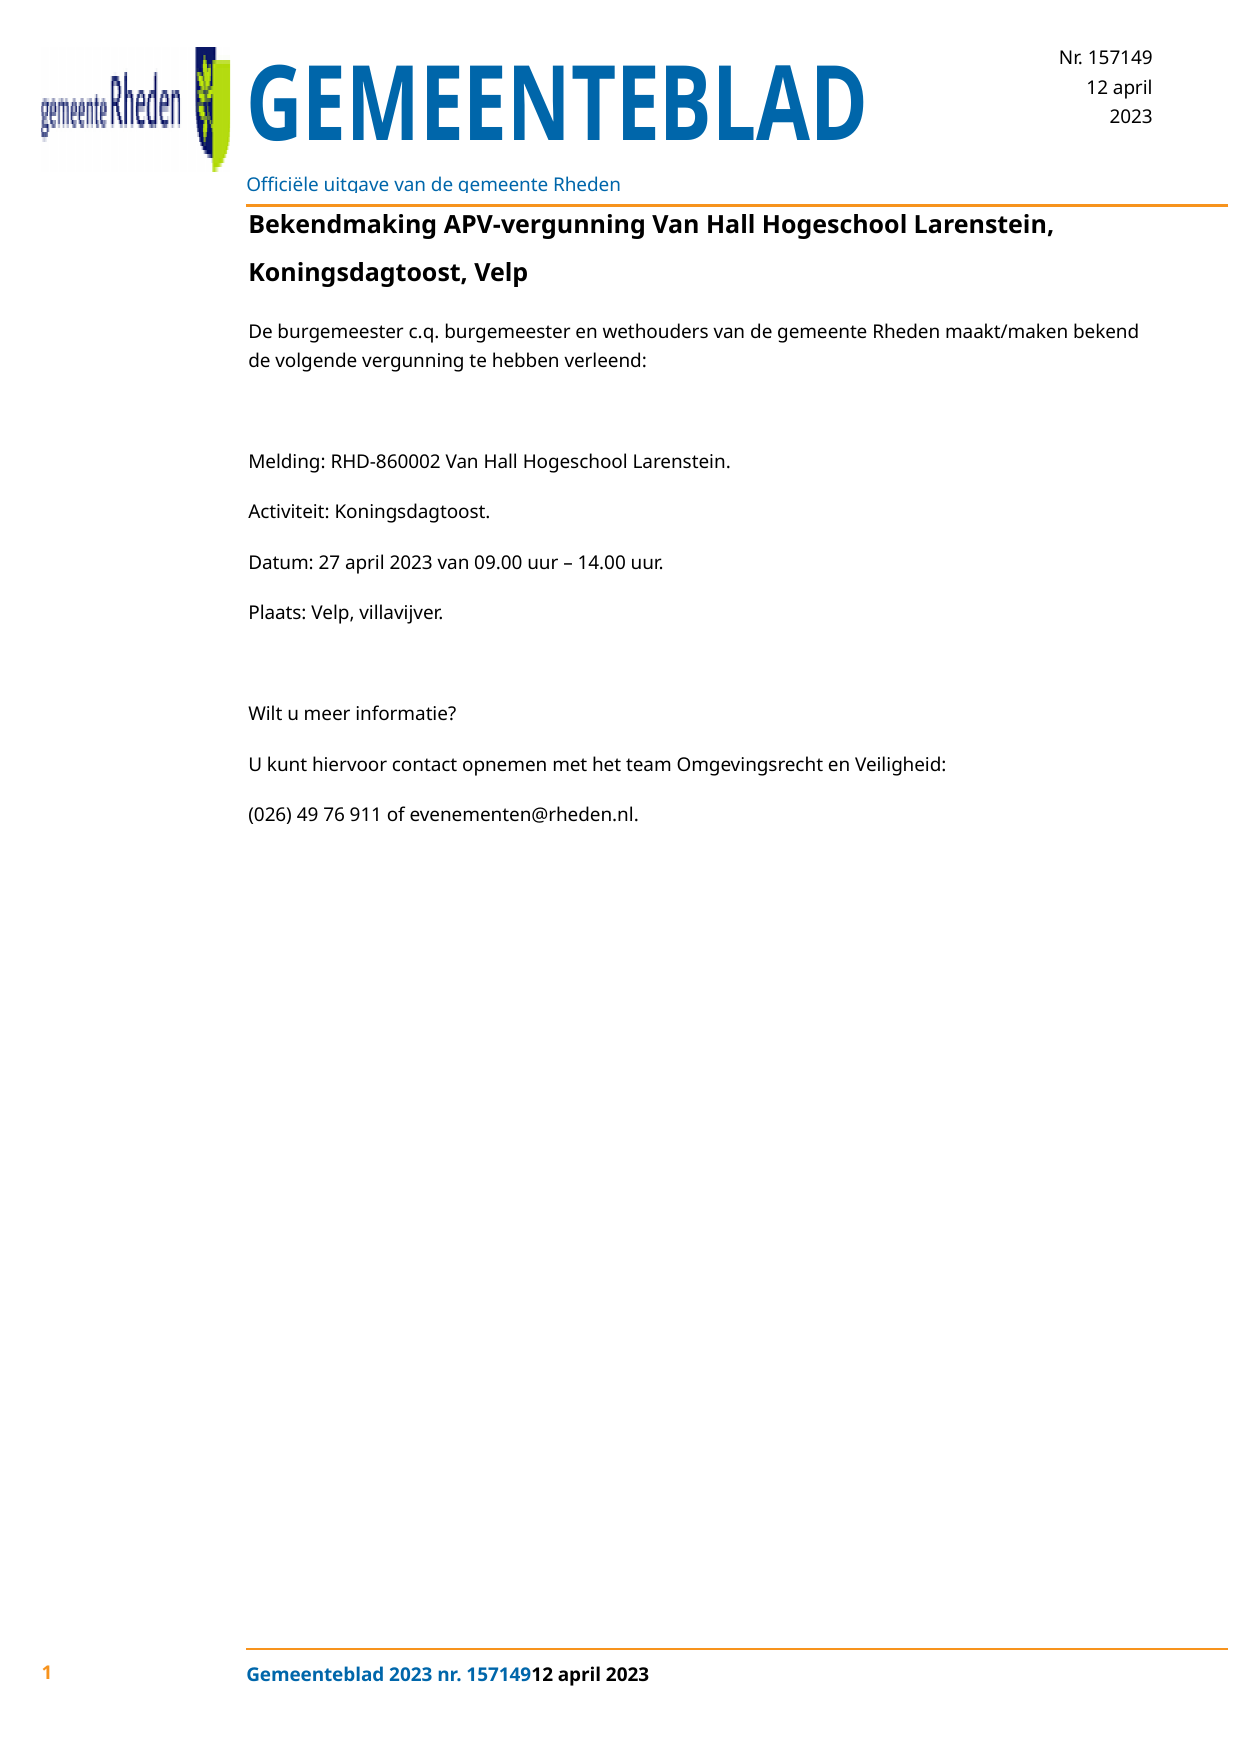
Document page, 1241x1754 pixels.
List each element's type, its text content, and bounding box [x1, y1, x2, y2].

picture [41, 47, 231, 172]
text Datum: 27 april 2023 van 09.00 uur – 14.00 uur. [248, 549, 1152, 575]
text Activiteit: Koningsdagtoost. [248, 499, 1152, 524]
text Plaats: Velp, villavijver. [248, 599, 1152, 625]
text U kunt hiervoor contact opnemen met het team Omgevingsrecht en Veiligheid: [248, 751, 1152, 777]
text (026) 49 76 911 of evenementen@rheden.nl. [248, 801, 1152, 827]
text De burgemeester c.q. burgemeester en wethouders van de gemeente Rheden maakt/maken bekend de volgende vergunning te hebben verleend: [248, 318, 1152, 373]
text Melding: RHD-860002 Van Hall Hogeschool Larenstein. [248, 448, 1152, 474]
text Wilt u meer informatie? [248, 700, 1152, 726]
text Bekendmaking APV-vergunning Van Hall Hogeschool Larenstein, Koningsdagtoost, Velp [248, 207, 1152, 288]
